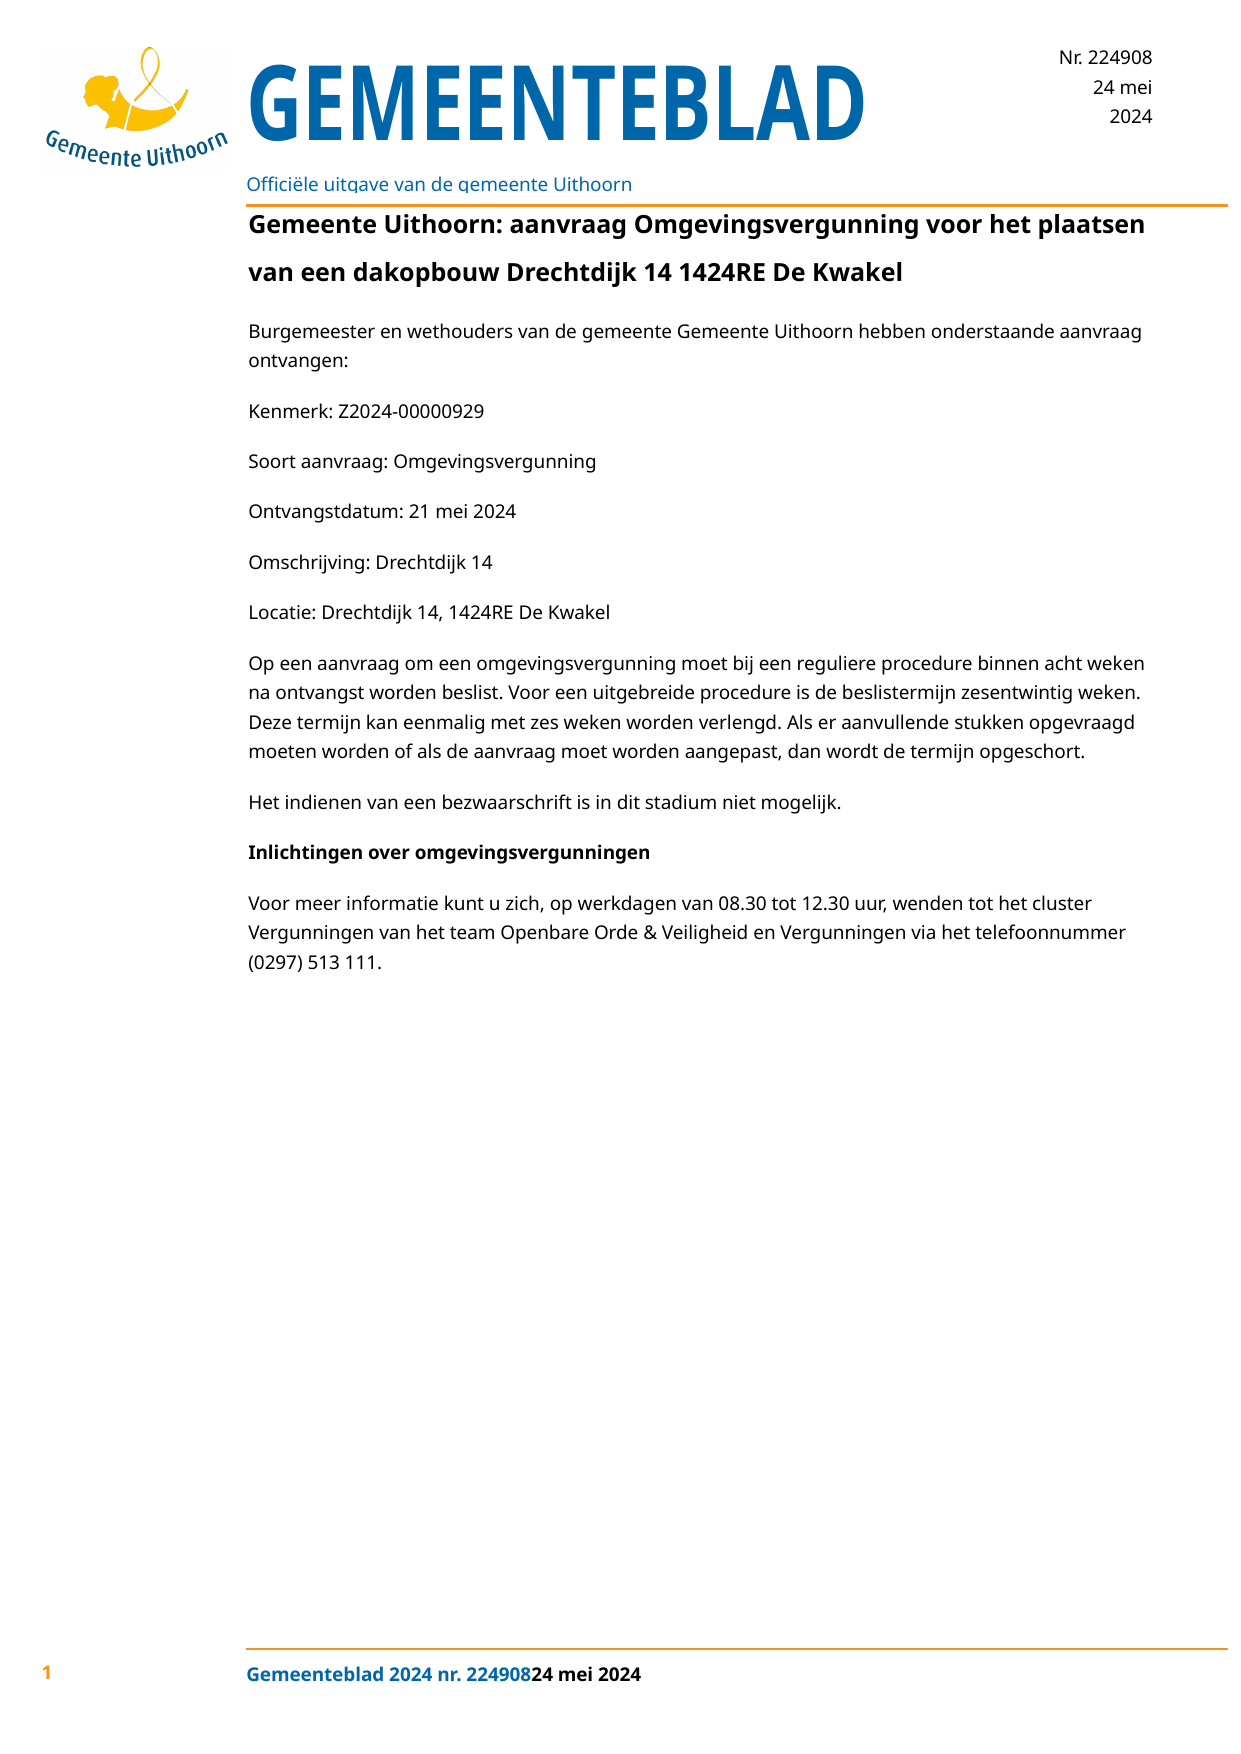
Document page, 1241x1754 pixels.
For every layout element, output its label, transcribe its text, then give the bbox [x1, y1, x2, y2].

text Locatie: Drechtdijk 14, 1424RE De Kwakel [248, 599, 1152, 625]
text Burgemeester en wethouders van de gemeente Gemeente Uithoorn hebben onderstaande aanvraag ontvangen: [248, 318, 1152, 373]
text Soort aanvraag: Omgevingsvergunning [248, 448, 1152, 474]
text Ontvangstdatum: 21 mei 2024 [248, 499, 1152, 524]
text Voor meer informatie kunt u zich, op werkdagen van 08.30 tot 12.30 uur, wenden tot het cluster Vergunningen van het team Openbare Orde & Veiligheid en Vergunningen via het telefoonnummer (0297) 513 111. [248, 890, 1152, 975]
text Op een aanvraag om een omgevingsvergunning moet bij een reguliere procedure binnen acht weken na ontvangst worden beslist. Voor een uitgebreide procedure is de beslistermijn zesentwintig weken. Deze termijn kan eenmalig met zes weken worden verlengd. Als er aanvullende stukken opgevraagd moeten worden of als de aanvraag moet worden aangepast, dan wordt de termijn opgeschort. [248, 650, 1152, 764]
picture [41, 47, 231, 172]
text Kenmerk: Z2024-00000929 [248, 398, 1152, 424]
text Inlichtingen over omgevingsvergunningen [248, 839, 1152, 865]
text Het indienen van een bezwaarschrift is in dit stadium niet mogelijk. [248, 789, 1152, 815]
text Gemeente Uithoorn: aanvraag Omgevingsvergunning voor het plaatsen van een dakopbouw Drechtdijk 14 1424RE De Kwakel [248, 207, 1152, 288]
text Omschrijving: Drechtdijk 14 [248, 549, 1152, 575]
